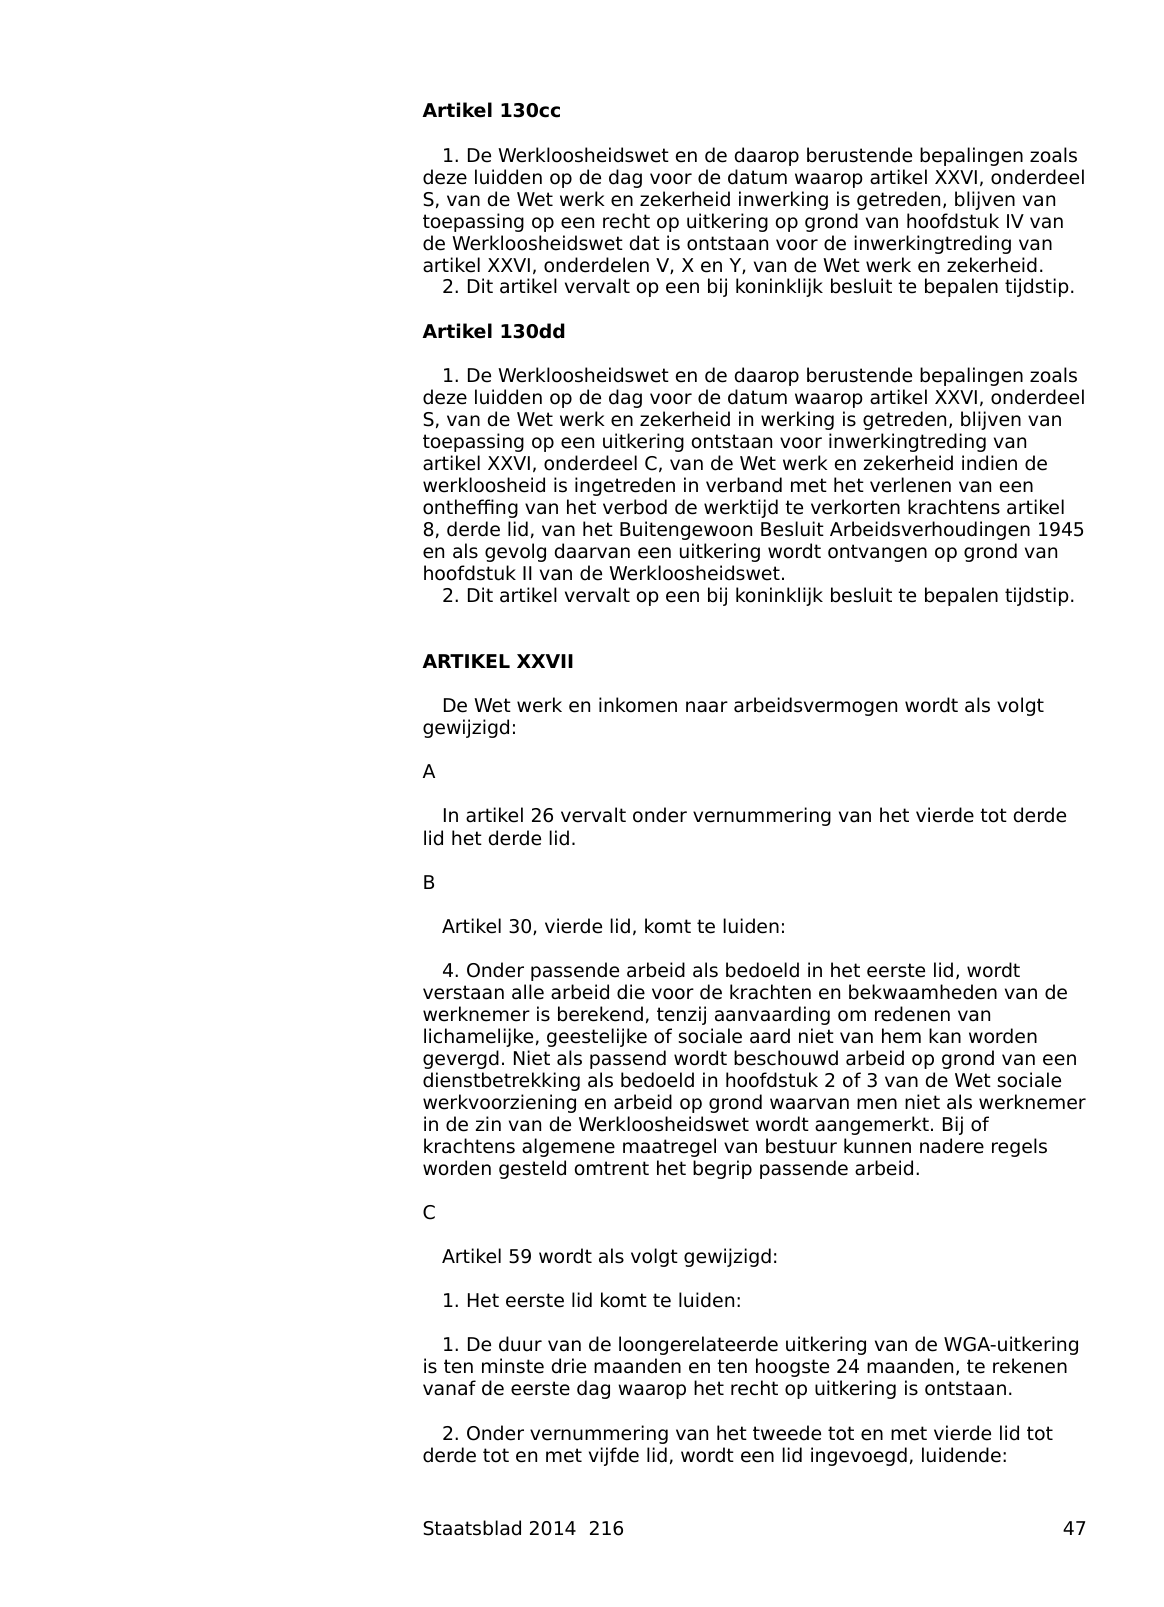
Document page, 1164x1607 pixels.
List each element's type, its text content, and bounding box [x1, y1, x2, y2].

text Artikel 59 wordt als volgt gewijzigd: [422, 1246, 1087, 1268]
text In artikel 26 vervalt onder vernummering van het vierde tot derde lid het derde lid. [422, 805, 1087, 849]
text De Wet werk en inkomen naar arbeidsvermogen wordt als volgt gewijzigd: [422, 695, 1087, 739]
text 1. Het eerste lid komt te luiden: [422, 1290, 1087, 1312]
text 1. De Werkloosheidswet en de daarop berustende bepalingen zoals deze luidden op de dag voor de datum waarop artikel XXVI, onderdeel S, van de Wet werk en zekerheid in werking is getreden, blijven van toepassing op een uitkering ontstaan voor inwerkingtreding van artikel XXVI, onderdeel C, van de Wet werk en zekerheid indien de werkloosheid is ingetreden in verband met het verlenen van een ontheffing van het verbod de werktijd te verkorten krachtens artikel 8, derde lid, van het Buitengewoon Besluit Arbeidsverhoudingen 1945 en als gevolg daarvan een uitkering wordt ontvangen op grond van hoofdstuk II van de Werkloosheidswet. [422, 365, 1087, 584]
subtitle ARTIKEL XXVII [422, 651, 1087, 673]
text 2. Dit artikel vervalt op een bij koninklijk besluit te bepalen tijdstip. [422, 276, 1087, 298]
text 1. De duur van de loongerelateerde uitkering van de WGA-uitkering is ten minste drie maanden en ten hoogste 24 maanden, te rekenen vanaf de eerste dag waarop het recht op uitkering is ontstaan. [422, 1334, 1087, 1400]
subtitle Artikel 130cc [422, 100, 1087, 122]
subtitle Artikel 130dd [422, 321, 1087, 343]
text 1. De Werkloosheidswet en de daarop berustende bepalingen zoals deze luidden op de dag voor de datum waarop artikel XXVI, onderdeel S, van de Wet werk en zekerheid inwerking is getreden, blijven van toepassing op een recht op uitkering op grond van hoofdstuk IV van de Werkloosheidswet dat is ontstaan voor de inwerkingtreding van artikel XXVI, onderdelen V, X en Y, van de Wet werk en zekerheid. [422, 144, 1087, 276]
text 4. Onder passende arbeid als bedoeld in het eerste lid, wordt verstaan alle arbeid die voor de krachten en bekwaamheden van de werknemer is berekend, tenzij aanvaarding om redenen van lichamelijke, geestelijke of sociale aard niet van hem kan worden gevergd. Niet als passend wordt beschouwd arbeid op grond van een dienstbetrekking als bedoeld in hoofdstuk 2 of 3 van de Wet sociale werkvoorziening en arbeid op grond waarvan men niet als werknemer in de zin van de Werkloosheidswet wordt aangemerkt. Bij of krachtens algemene maatregel van bestuur kunnen nadere regels worden gesteld omtrent het begrip passende arbeid. [422, 960, 1087, 1180]
text A [422, 761, 1087, 783]
text B [422, 872, 1087, 893]
text 2. Onder vernummering van het tweede tot en met vierde lid tot derde tot en met vijfde lid, wordt een lid ingevoegd, luidende: [422, 1422, 1087, 1466]
text C [422, 1202, 1087, 1224]
text 2. Dit artikel vervalt op een bij koninklijk besluit te bepalen tijdstip. [422, 584, 1087, 607]
text Artikel 30, vierde lid, komt te luiden: [422, 916, 1087, 938]
